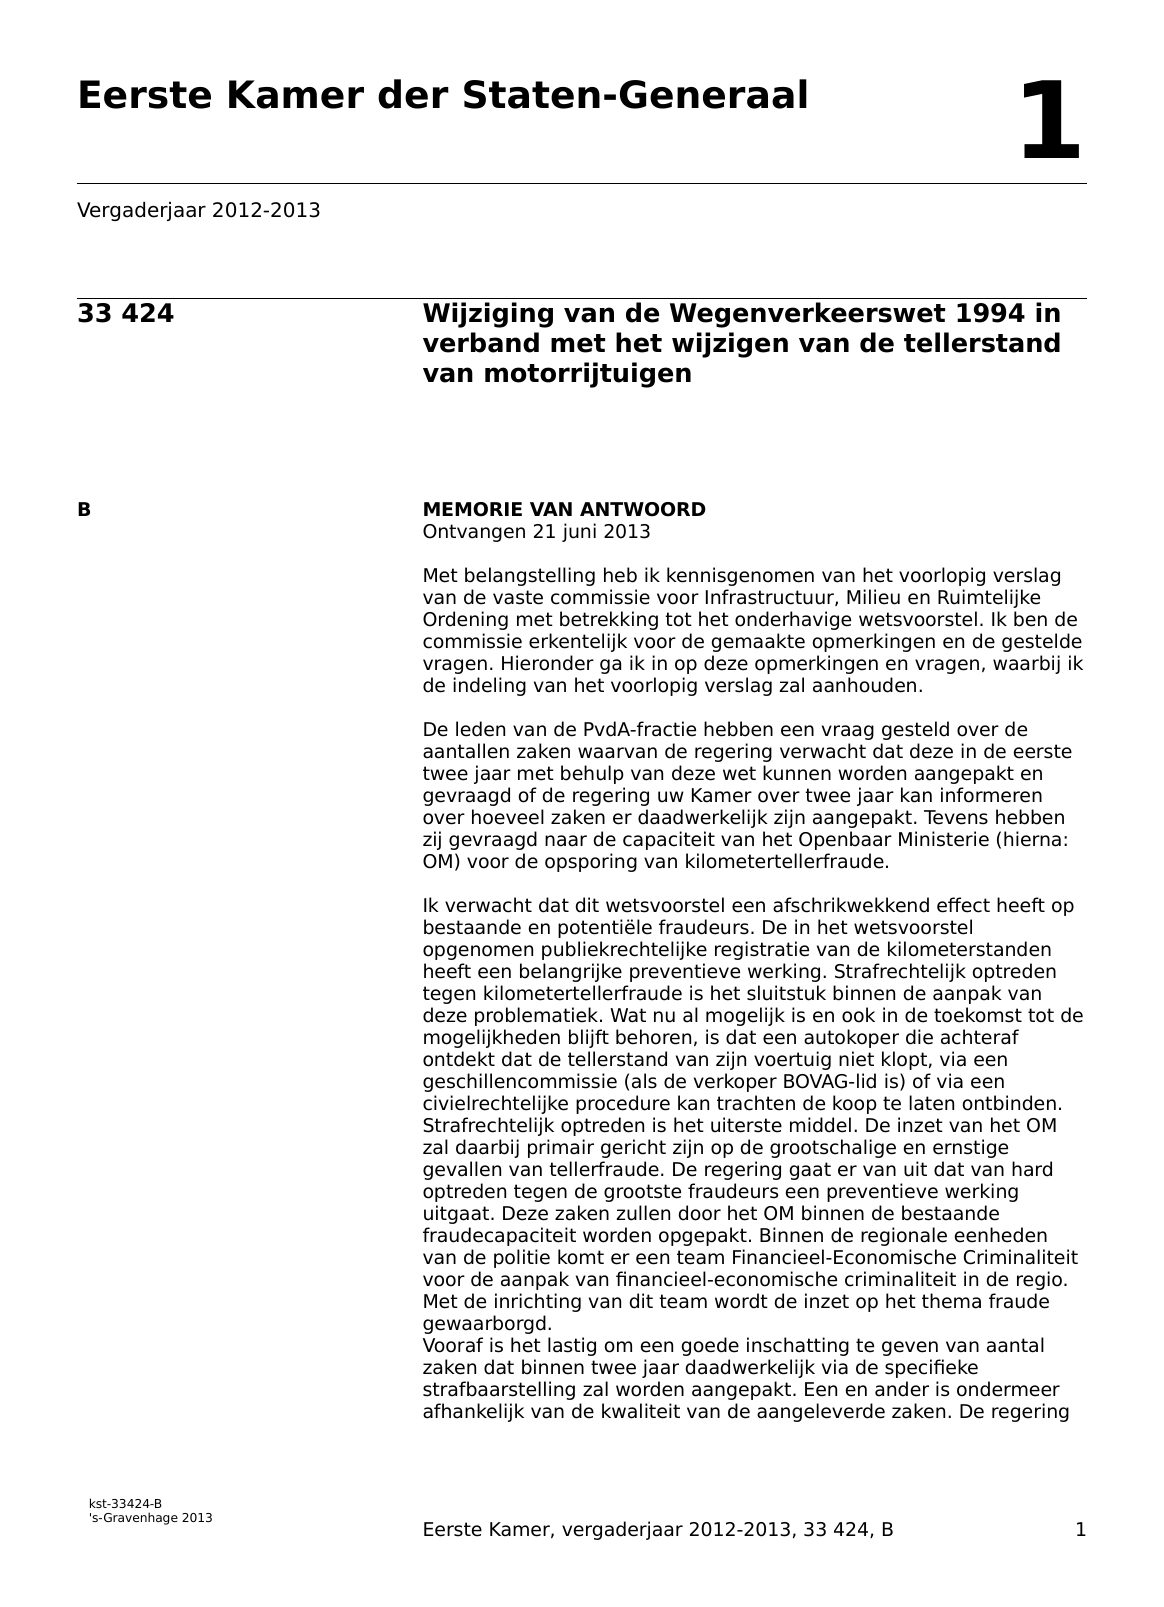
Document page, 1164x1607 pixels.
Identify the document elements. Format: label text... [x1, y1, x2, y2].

text Strafrechtelijk optreden is het uiterste middel. De inzet van het OM zal daarbij primair gericht zijn op de grootschalige en ernstige gevallen van tellerfraude. De regering gaat er van uit dat van hard optreden tegen de grootste fraudeurs een preventieve werking uitgaat. Deze zaken zullen door het OM binnen de bestaande fraudecapaciteit worden opgepakt. Binnen de regionale eenheden van de politie komt er een team Financieel-Economische Criminaliteit voor de aanpak van financieel-economische criminaliteit in de regio. Met de inrichting van dit team wordt de inzet op het thema fraude gewaarborgd. [422, 1115, 1087, 1335]
text Ik verwacht dat dit wetsvoorstel een afschrikwekkend effect heeft op bestaande en potentiële fraudeurs. De in het wetsvoorstel opgenomen publiekrechtelijke registratie van de kilometerstanden heeft een belangrijke preventieve werking. Strafrechtelijk optreden tegen kilometertellerfraude is het sluitstuk binnen de aanpak van deze problematiek. Wat nu al mogelijk is en ook in de toekomst tot de mogelijkheden blijft behoren, is dat een autokoper die achteraf ontdekt dat de tellerstand van zijn voertuig niet klopt, via een geschillencommissie (als de verkoper BOVAG-lid is) of via een civielrechtelijke procedure kan trachten de koop te laten ontbinden. [422, 895, 1087, 1115]
text Ontvangen 21 juni 2013 [422, 521, 1087, 543]
text kst-33424-B [88, 1497, 323, 1511]
text Vooraf is het lastig om een goede inschatting te geven van aantal zaken dat binnen twee jaar daadwerkelijk via de specifieke strafbaarstelling zal worden aangepakt. Een en ander is ondermeer afhankelijk van de kwaliteit van de aangeleverde zaken. De regering [422, 1335, 1087, 1423]
table_header Eerste Kamer der Staten-Generaal [77, 59, 886, 183]
text 's-Gravenhage 2013 [88, 1511, 323, 1525]
subtitle B MEMORIE VAN ANTWOORD [77, 499, 1087, 521]
table_cell Vergaderjaar 2012-2013 [77, 184, 1087, 298]
subtitle 33 424 Wijziging van de Wegenverkeerswet 1994 in verband met het wijzigen van de tellerstand van motorrijtuigen [77, 299, 1087, 388]
text De leden van de PvdA-fractie hebben een vraag gesteld over de aantallen zaken waarvan de regering verwacht dat deze in de eerste twee jaar met behulp van deze wet kunnen worden aangepakt en gevraagd of de regering uw Kamer over twee jaar kan informeren over hoeveel zaken er daadwerkelijk zijn aangepakt. Tevens hebben zij gevraagd naar de capaciteit van het Openbaar Ministerie (hierna: OM) voor de opsporing van kilometertellerfraude. [422, 719, 1087, 873]
table_header 1 [886, 59, 1087, 183]
text Met belangstelling heb ik kennisgenomen van het voorlopig verslag van de vaste commissie voor Infrastructuur, Milieu en Ruimtelijke Ordening met betrekking tot het onderhavige wetsvoorstel. Ik ben de commissie erkentelijk voor de gemaakte opmerkingen en de gestelde vragen. Hieronder ga ik in op deze opmerkingen en vragen, waarbij ik de indeling van het voorlopig verslag zal aanhouden. [422, 565, 1087, 697]
